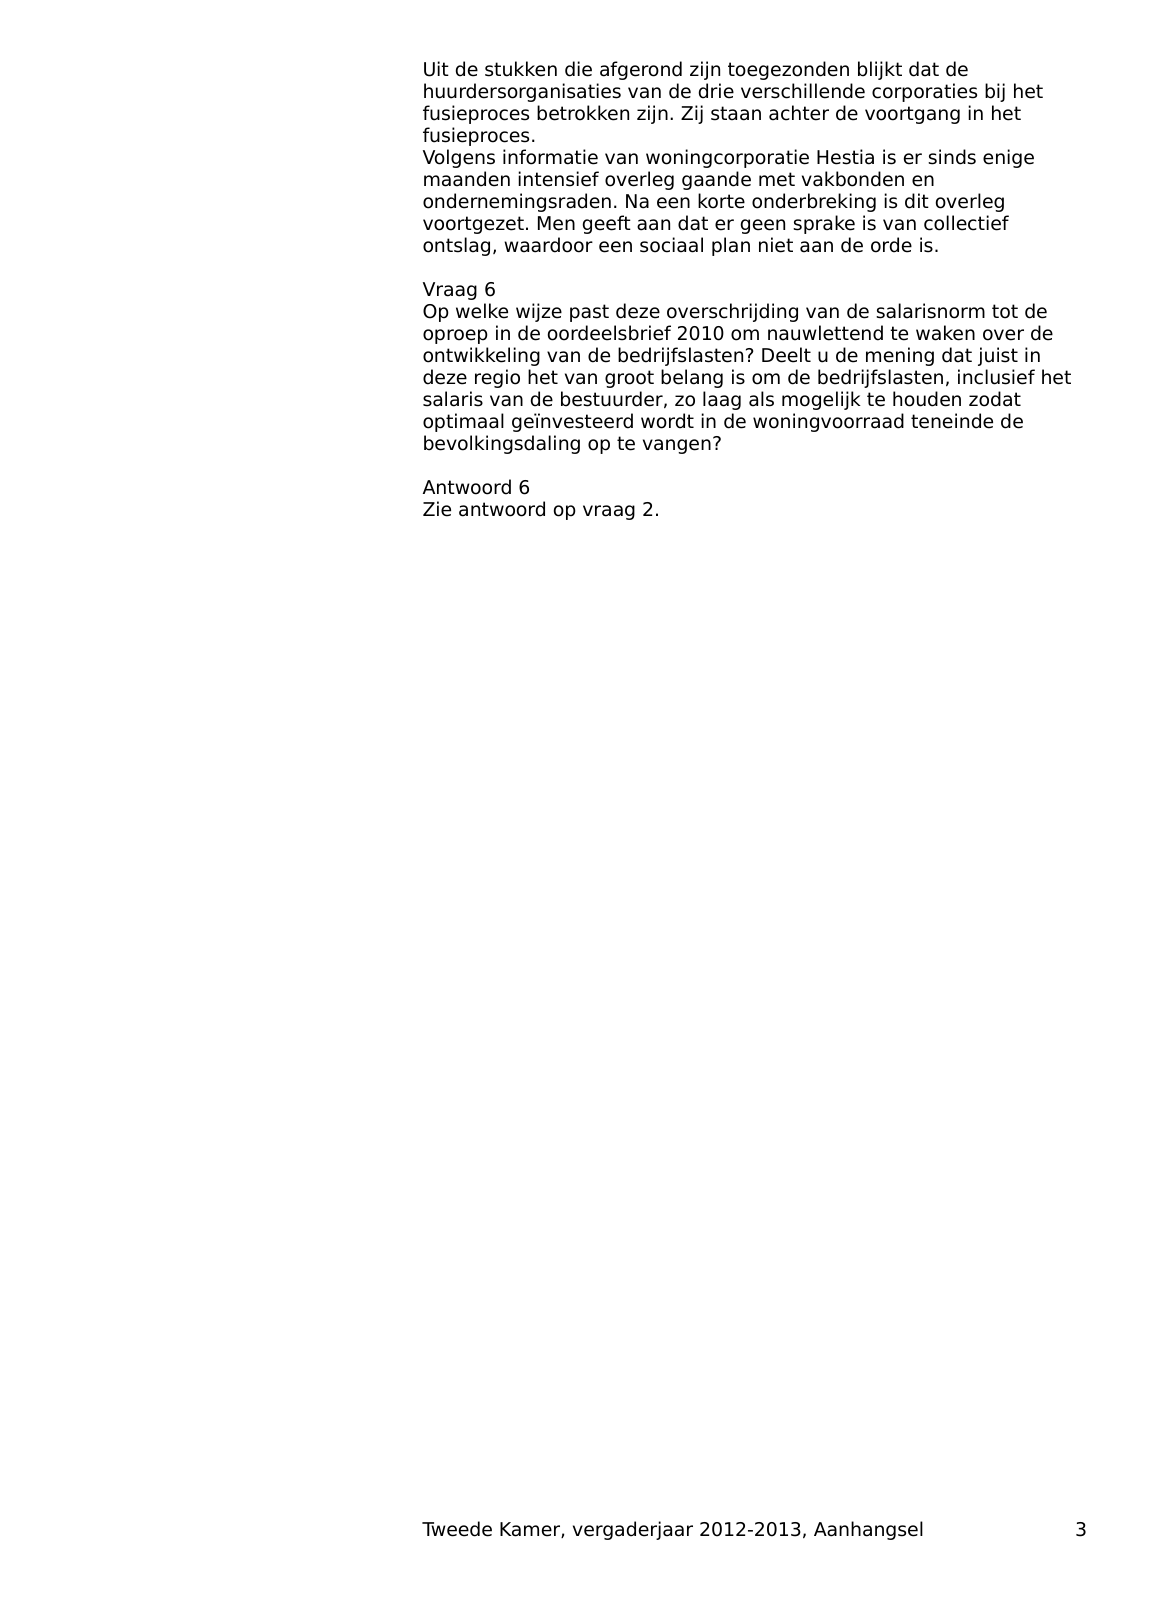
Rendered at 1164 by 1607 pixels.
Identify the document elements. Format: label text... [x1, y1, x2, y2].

text Zie antwoord op vraag 2. [422, 499, 1087, 521]
text Antwoord 6 [422, 477, 1087, 499]
text Uit de stukken die afgerond zijn toegezonden blijkt dat de huurdersorganisaties van de drie verschillende corporaties bij het fusieproces betrokken zijn. Zij staan achter de voortgang in het fusieproces. [422, 59, 1087, 147]
text Op welke wijze past deze overschrijding van de salarisnorm tot de oproep in de oordeelsbrief 2010 om nauwlettend te waken over de ontwikkeling van de bedrijfslasten? Deelt u de mening dat juist in deze regio het van groot belang is om de bedrijfslasten, inclusief het salaris van de bestuurder, zo laag als mogelijk te houden zodat optimaal geïnvesteerd wordt in de woningvoorraad teneinde de bevolkingsdaling op te vangen? [422, 301, 1087, 455]
text Vraag 6 [422, 279, 1087, 301]
text Volgens informatie van woningcorporatie Hestia is er sinds enige maanden intensief overleg gaande met vakbonden en ondernemingsraden. Na een korte onderbreking is dit overleg voortgezet. Men geeft aan dat er geen sprake is van collectief ontslag, waardoor een sociaal plan niet aan de orde is. [422, 147, 1087, 257]
